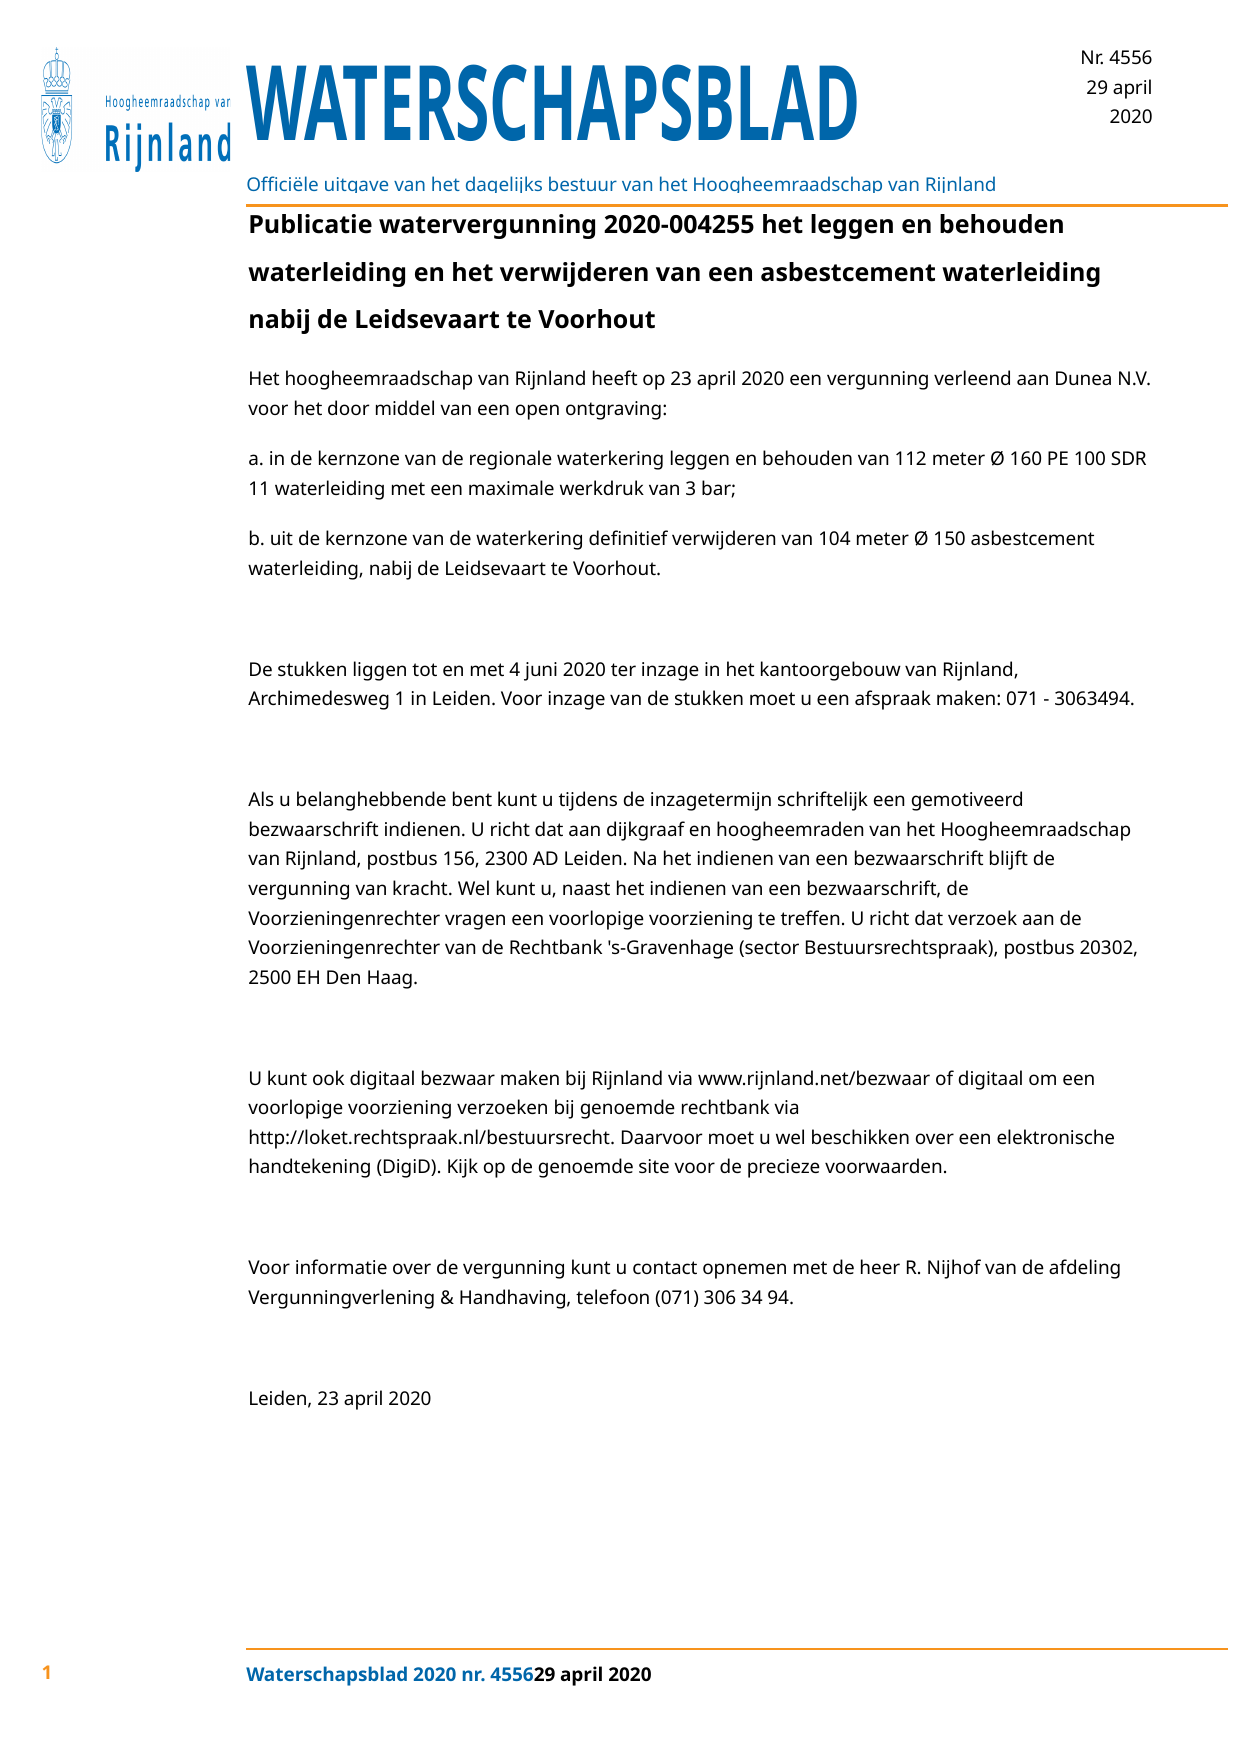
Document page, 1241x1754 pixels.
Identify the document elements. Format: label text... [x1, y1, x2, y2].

text Voor informatie over de vergunning kunt u contact opnemen met de heer R. Nijhof van de afdeling Vergunningverlening & Handhaving, telefoon (071) 306 34 94. [248, 1254, 1152, 1309]
text a. in de kernzone van de regionale waterkering leggen en behouden van 112 meter Ø 160 PE 100 SDR 11 waterleiding met een maximale werkdruk van 3 bar; [248, 446, 1152, 501]
text Het hoogheemraadschap van Rijnland heeft op 23 april 2020 een vergunning verleend aan Dunea N.V. voor het door middel van een open ontgraving: [248, 366, 1152, 421]
text Leiden, 23 april 2020 [248, 1385, 1152, 1410]
picture [41, 47, 231, 172]
text Publicatie watervergunning 2020-004255 het leggen en behouden waterleiding en het verwijderen van een asbestcement waterleiding nabij de Leidsevaart te Voorhout [248, 207, 1152, 336]
text U kunt ook digitaal bezwaar maken bij Rijnland via www.rijnland.net/bezwaar of digitaal om een voorlopige voorziening verzoeken bij genoemde rechtbank via http://loket.rechtspraak.nl/bestuursrecht. Daarvoor moet u wel beschikken over een elektronische handtekening (DigiD). Kijk op de genoemde site voor de precieze voorwaarden. [248, 1065, 1152, 1179]
text b. uit de kernzone van de waterkering definitief verwijderen van 104 meter Ø 150 asbestcement waterleiding, nabij de Leidsevaart te Voorhout. [248, 526, 1152, 581]
text Als u belanghebbende bent kunt u tijdens de inzagetermijn schriftelijk een gemotiveerd bezwaarschrift indienen. U richt dat aan dijkgraaf en hoogheemraden van het Hoogheemraadschap van Rijnland, postbus 156, 2300 AD Leiden. Na het indienen van een bezwaarschrift blijft de vergunning van kracht. Wel kunt u, naast het indienen van een bezwaarschrift, de Voorzieningenrechter vragen een voorlopige voorziening te treffen. U richt dat verzoek aan de Voorzieningenrechter van de Rechtbank 's-Gravenhage (sector Bestuursrechtspraak), postbus 20302, 2500 EH Den Haag. [248, 786, 1152, 989]
text De stukken liggen tot en met 4 juni 2020 ter inzage in het kantoorgebouw van Rijnland, Archimedesweg 1 in Leiden. Voor inzage van de stukken moet u een afspraak maken: 071 - 3063494. [248, 656, 1152, 711]
